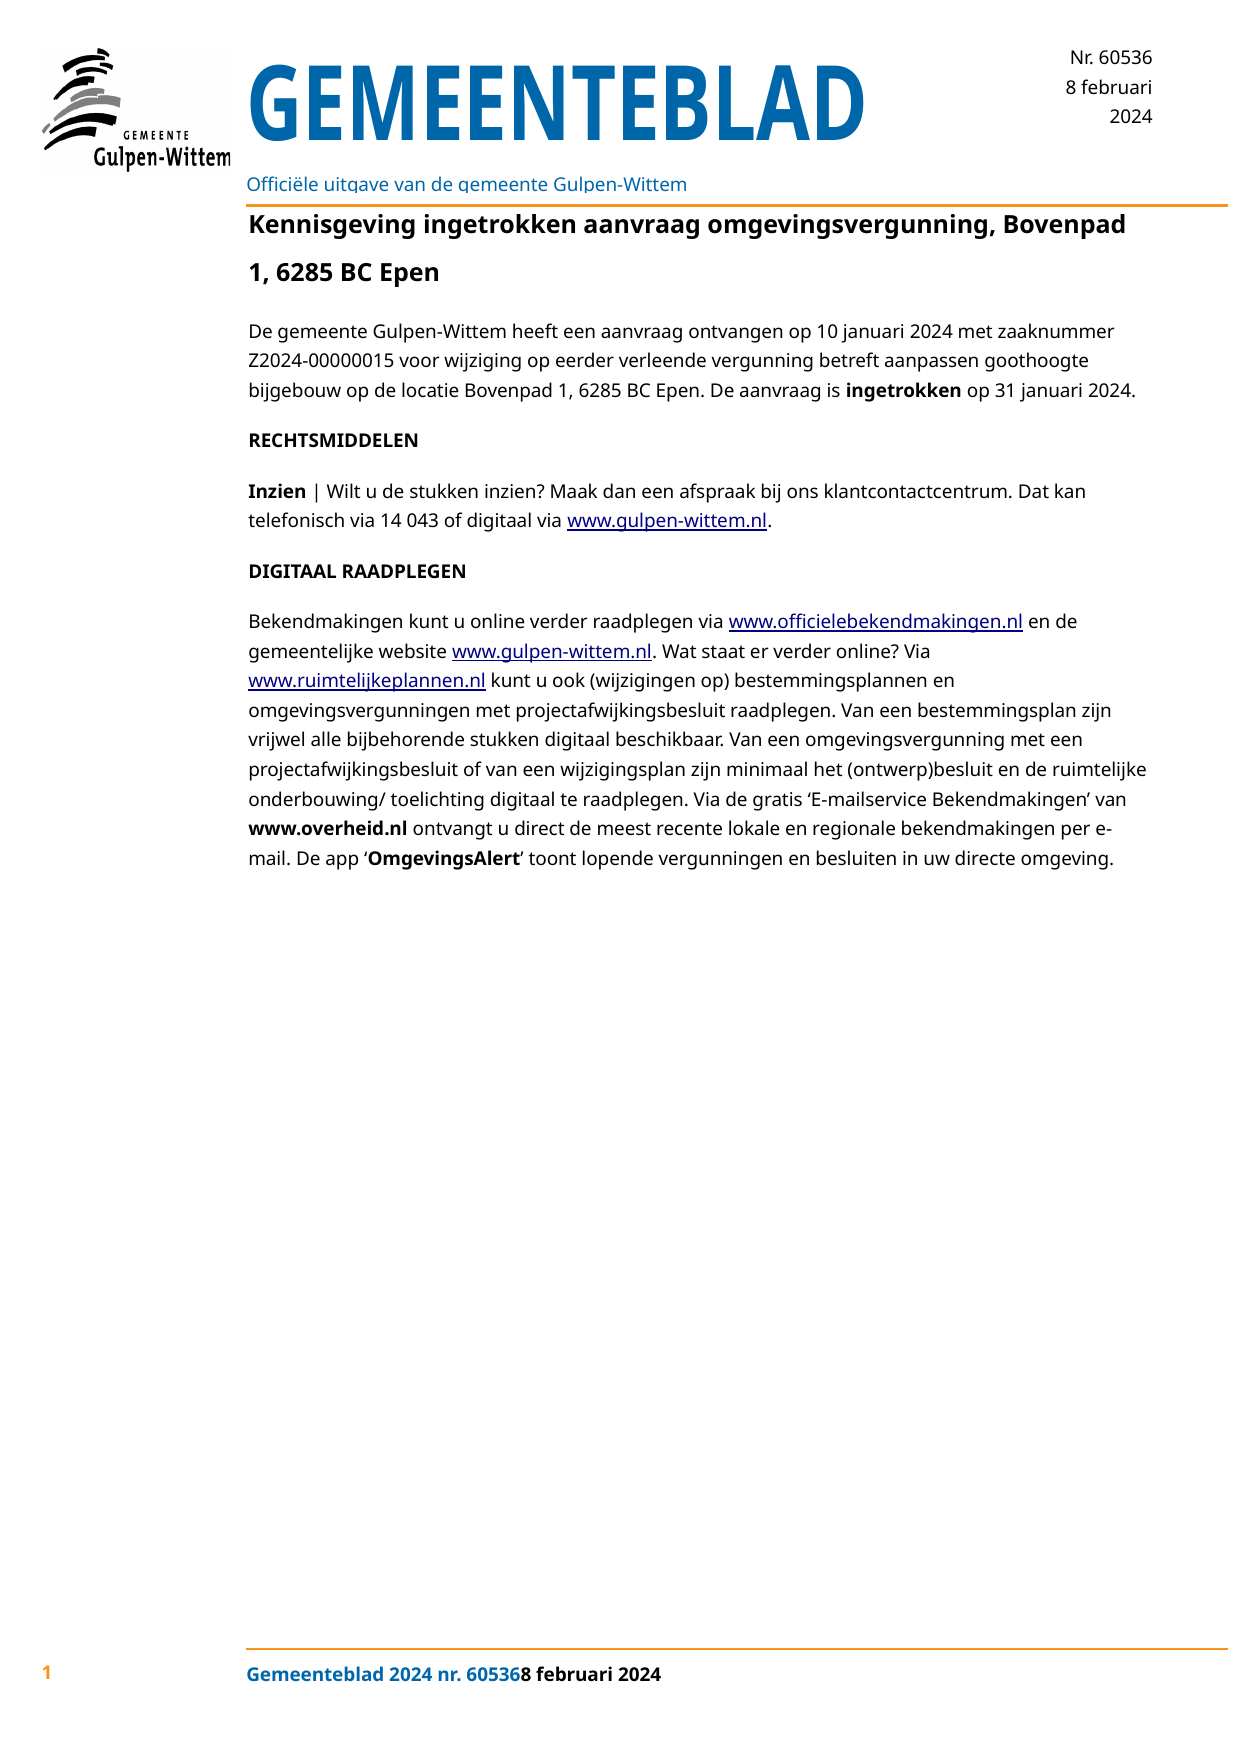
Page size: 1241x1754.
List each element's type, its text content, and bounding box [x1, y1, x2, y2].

text RECHTSMIDDELEN [248, 427, 1152, 453]
text DIGITAAL RAADPLEGEN [248, 558, 1152, 584]
picture [41, 47, 231, 172]
text De gemeente Gulpen-Wittem heeft een aanvraag ontvangen op 10 januari 2024 met zaaknummer Z2024-00000015 voor wijziging op eerder verleende vergunning betreft aanpassen goothoogte bijgebouw op de locatie Bovenpad 1, 6285 BC Epen. De aanvraag is ingetrokken op 31 januari 2024. [248, 318, 1152, 403]
text Bekendmakingen kunt u online verder raadplegen via www.officielebekendmakingen.nl en de gemeentelijke website www.gulpen-wittem.nl. Wat staat er verder online? Via www.ruimtelijkeplannen.nl kunt u ook (wijzigingen op) bestemmingsplannen en omgevingsvergunningen met projectafwijkingsbesluit raadplegen. Van een bestemmingsplan zijn vrijwel alle bijbehorende stukken digitaal beschikbaar. Van een omgevingsvergunning met een projectafwijkingsbesluit of van een wijzigingsplan zijn minimaal het (ontwerp)besluit en de ruimtelijke onderbouwing/ toelichting digitaal te raadplegen. Via de gratis ‘E-mailservice Bekendmakingen’ van www.overheid.nl ontvangt u direct de meest recente lokale en regionale bekendmakingen per e-mail. De app ‘OmgevingsAlert’ toont lopende vergunningen en besluiten in uw directe omgeving. [248, 608, 1152, 871]
text Inzien | Wilt u de stukken inzien? Maak dan een afspraak bij ons klantcontactcentrum. Dat kan telefonisch via 14 043 of digitaal via www.gulpen-wittem.nl. [248, 478, 1152, 533]
text Kennisgeving ingetrokken aanvraag omgevingsvergunning, Bovenpad 1, 6285 BC Epen [248, 207, 1152, 288]
